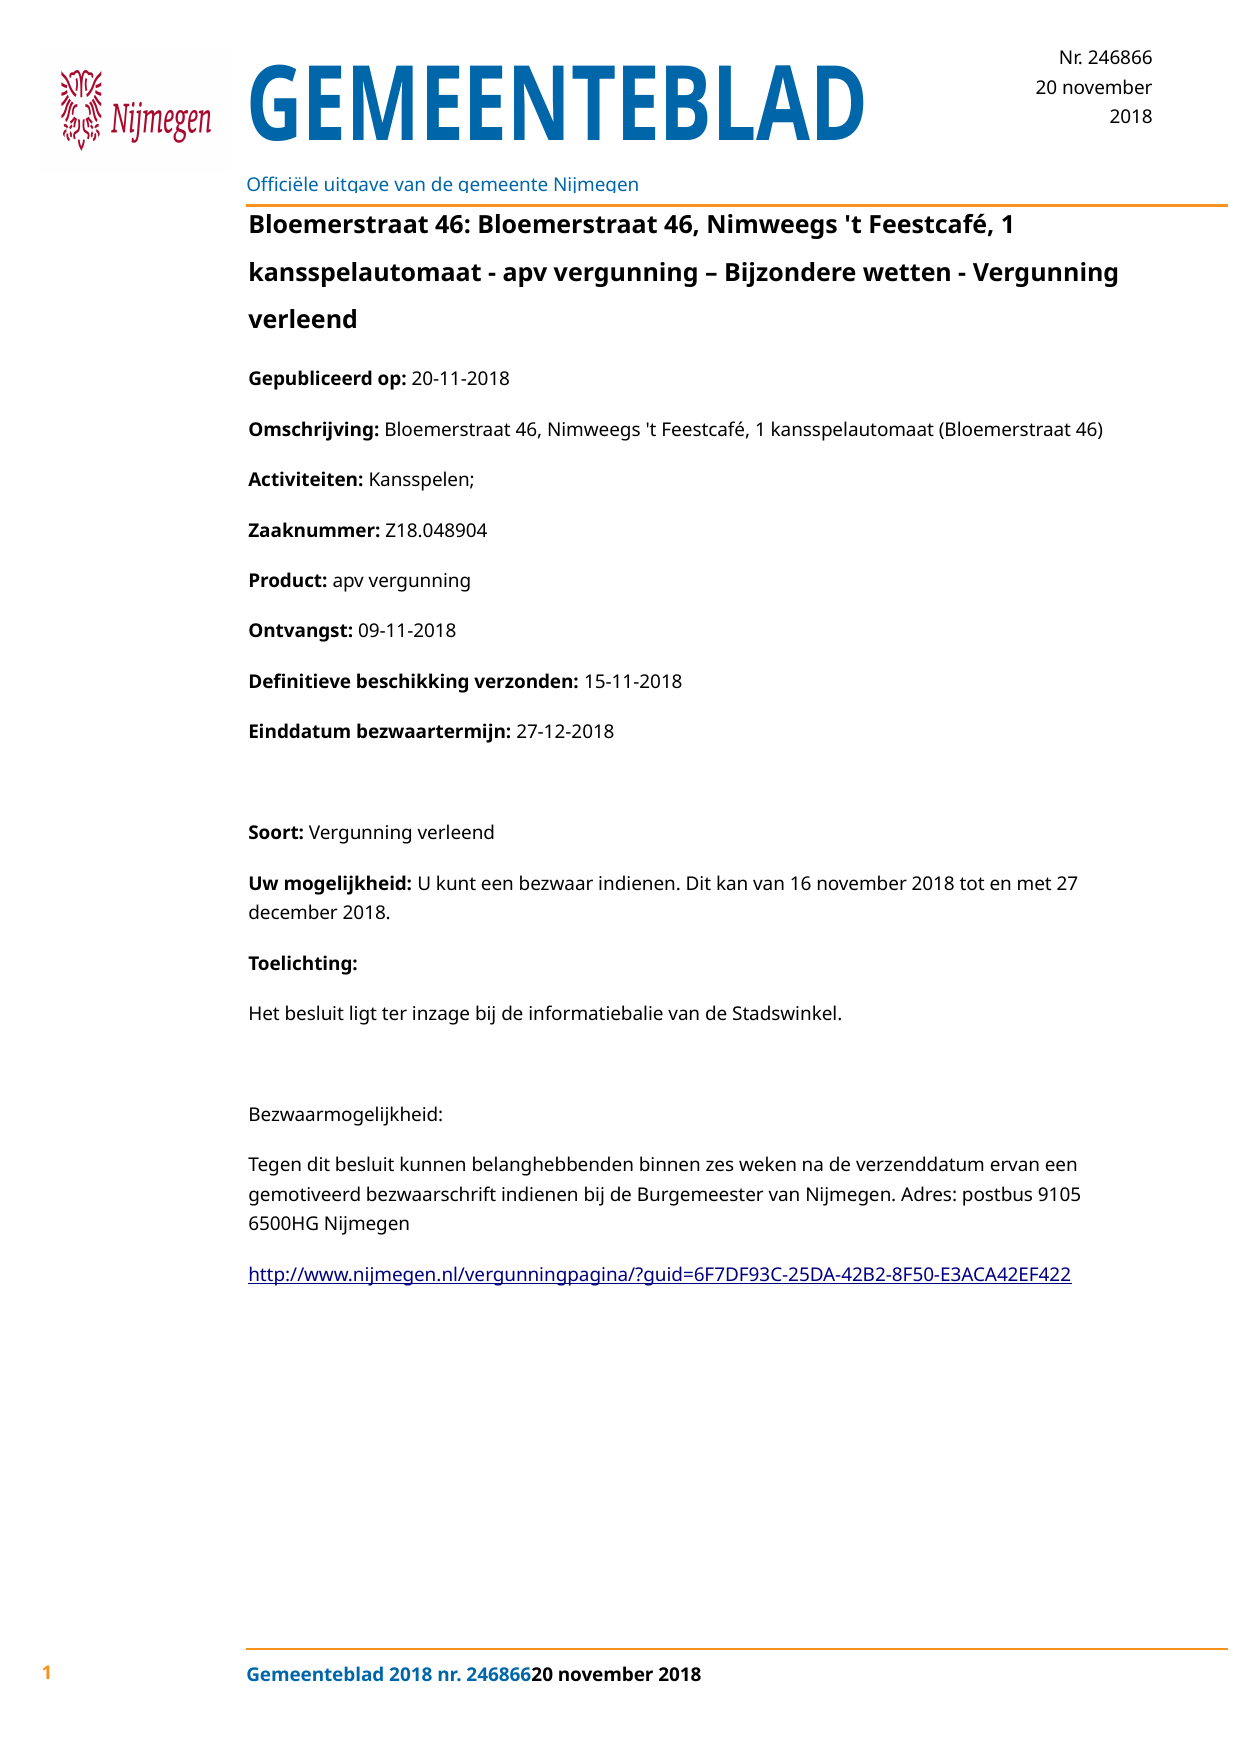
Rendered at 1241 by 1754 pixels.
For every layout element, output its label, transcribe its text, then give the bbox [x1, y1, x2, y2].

text Het besluit ligt ter inzage bij de informatiebalie van de Stadswinkel. [248, 1000, 1152, 1026]
text Ontvangst: 09-11-2018 [248, 618, 1152, 643]
text Definitieve beschikking verzonden: 15-11-2018 [248, 668, 1152, 694]
text Gepubliceerd op: 20-11-2018 [248, 366, 1152, 391]
text Omschrijving: Bloemerstraat 46, Nimweegs 't Feestcafé, 1 kansspelautomaat (Bloemerstraat 46) [248, 416, 1152, 442]
text Bezwaarmogelijkheid: [248, 1101, 1152, 1127]
text Bloemerstraat 46: Bloemerstraat 46, Nimweegs 't Feestcafé, 1 kansspelautomaat - apv vergunning – Bijzondere wetten - Vergunning verleend [248, 207, 1152, 336]
text Uw mogelijkheid: U kunt een bezwaar indienen. Dit kan van 16 november 2018 tot en met 27 december 2018. [248, 870, 1152, 925]
text Activiteiten: Kansspelen; [248, 466, 1152, 492]
text Product: apv vergunning [248, 567, 1152, 593]
text Soort: Vergunning verleend [248, 819, 1152, 845]
text Toelichting: [248, 950, 1152, 975]
text Zaaknummer: Z18.048904 [248, 517, 1152, 542]
picture [41, 47, 231, 172]
text http://www.nijmegen.nl/vergunningpagina/?guid=6F7DF93C-25DA-42B2-8F50-E3ACA42EF422 [248, 1261, 1152, 1287]
text Einddatum bezwaartermijn: 27-12-2018 [248, 718, 1152, 744]
text Tegen dit besluit kunnen belanghebbenden binnen zes weken na de verzenddatum ervan een gemotiveerd bezwaarschrift indienen bij de Burgemeester van Nijmegen. Adres: postbus 9105 6500HG Nijmegen [248, 1151, 1152, 1236]
